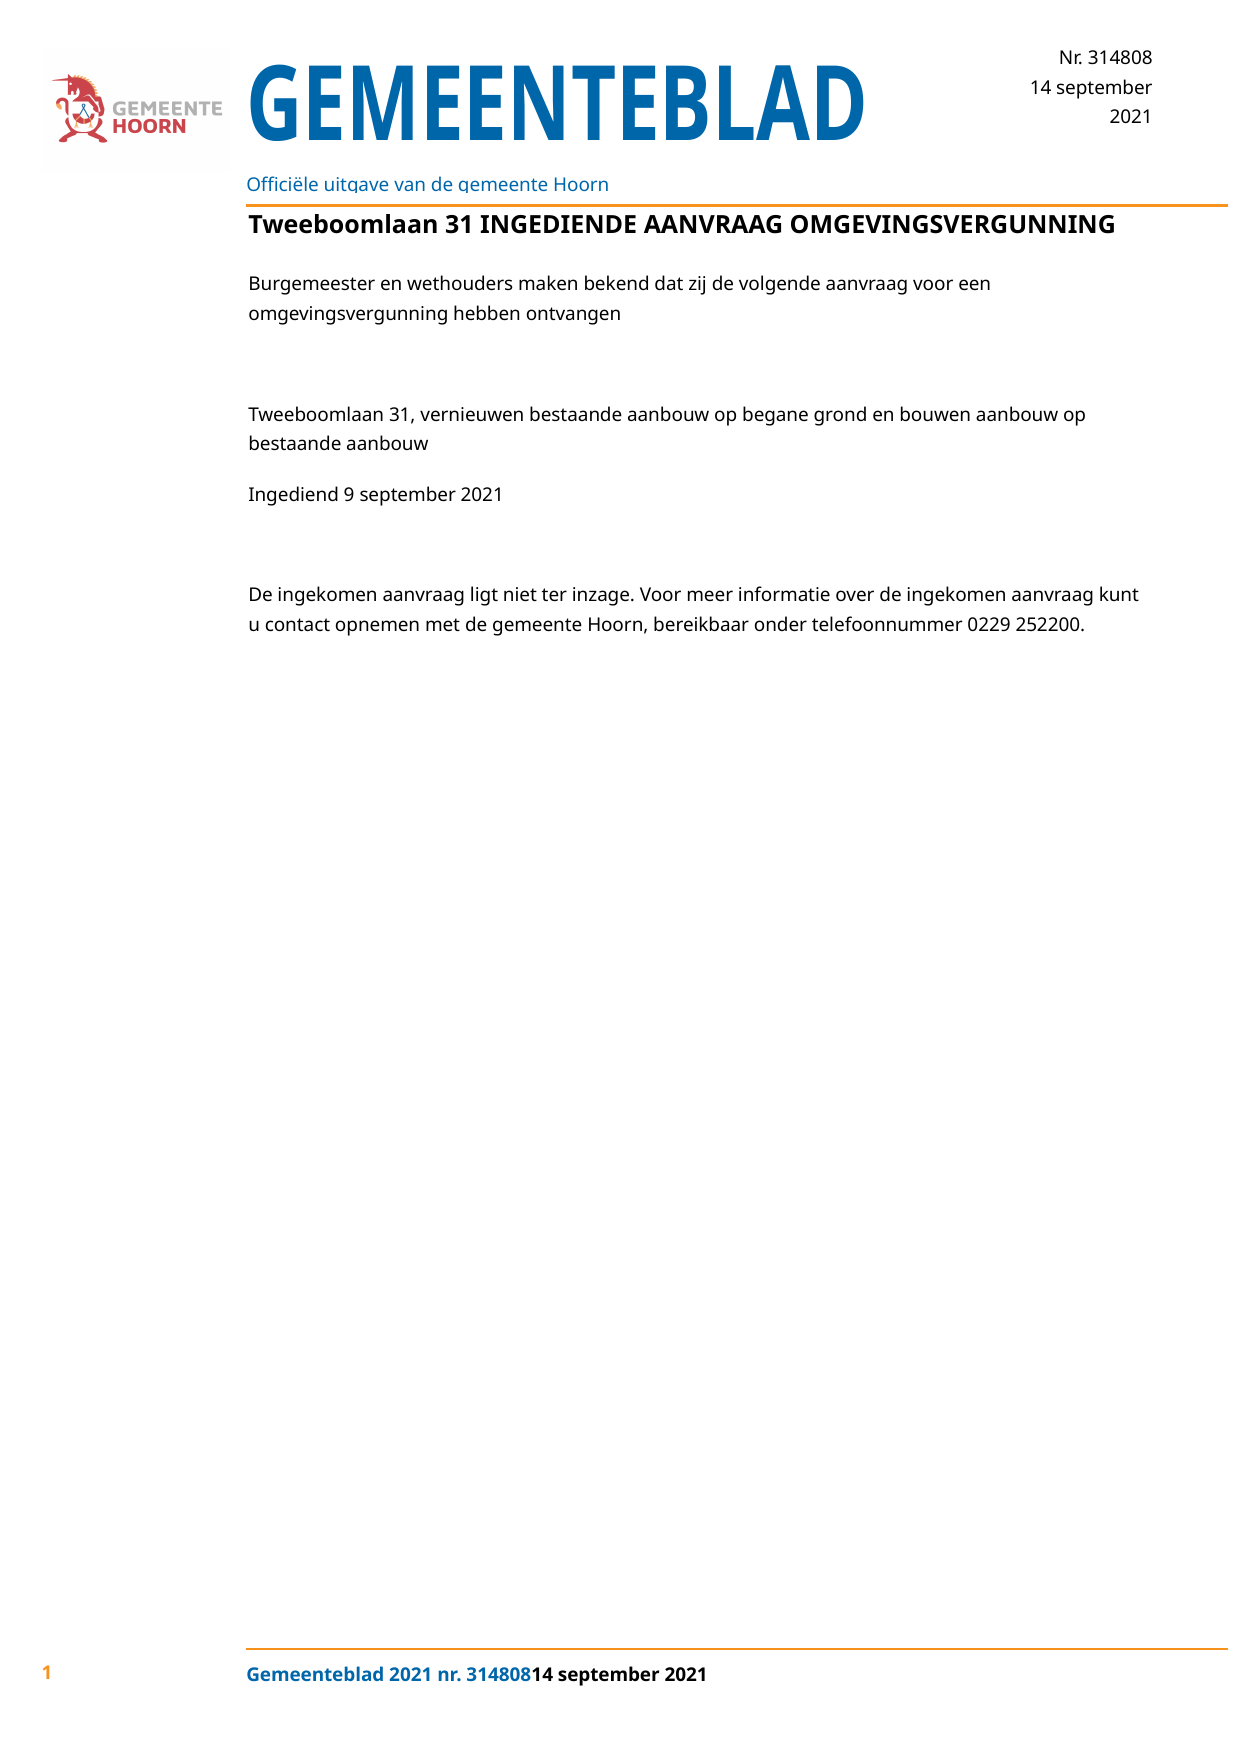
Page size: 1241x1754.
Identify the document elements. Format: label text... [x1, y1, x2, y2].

text Ingediend 9 september 2021 [248, 481, 1152, 506]
text Tweeboomlaan 31 INGEDIENDE AANVRAAG OMGEVINGSVERGUNNING [248, 207, 1152, 241]
text Tweeboomlaan 31, vernieuwen bestaande aanbouw op begane grond en bouwen aanbouw op bestaande aanbouw [248, 401, 1152, 456]
text Burgemeester en wethouders maken bekend dat zij de volgende aanvraag voor een omgevingsvergunning hebben ontvangen [248, 270, 1152, 326]
text De ingekomen aanvraag ligt niet ter inzage. Voor meer informatie over de ingekomen aanvraag kunt u contact opnemen met de gemeente Hoorn, bereikbaar onder telefoonnummer 0229 252200. [248, 582, 1152, 637]
picture [41, 47, 231, 172]
